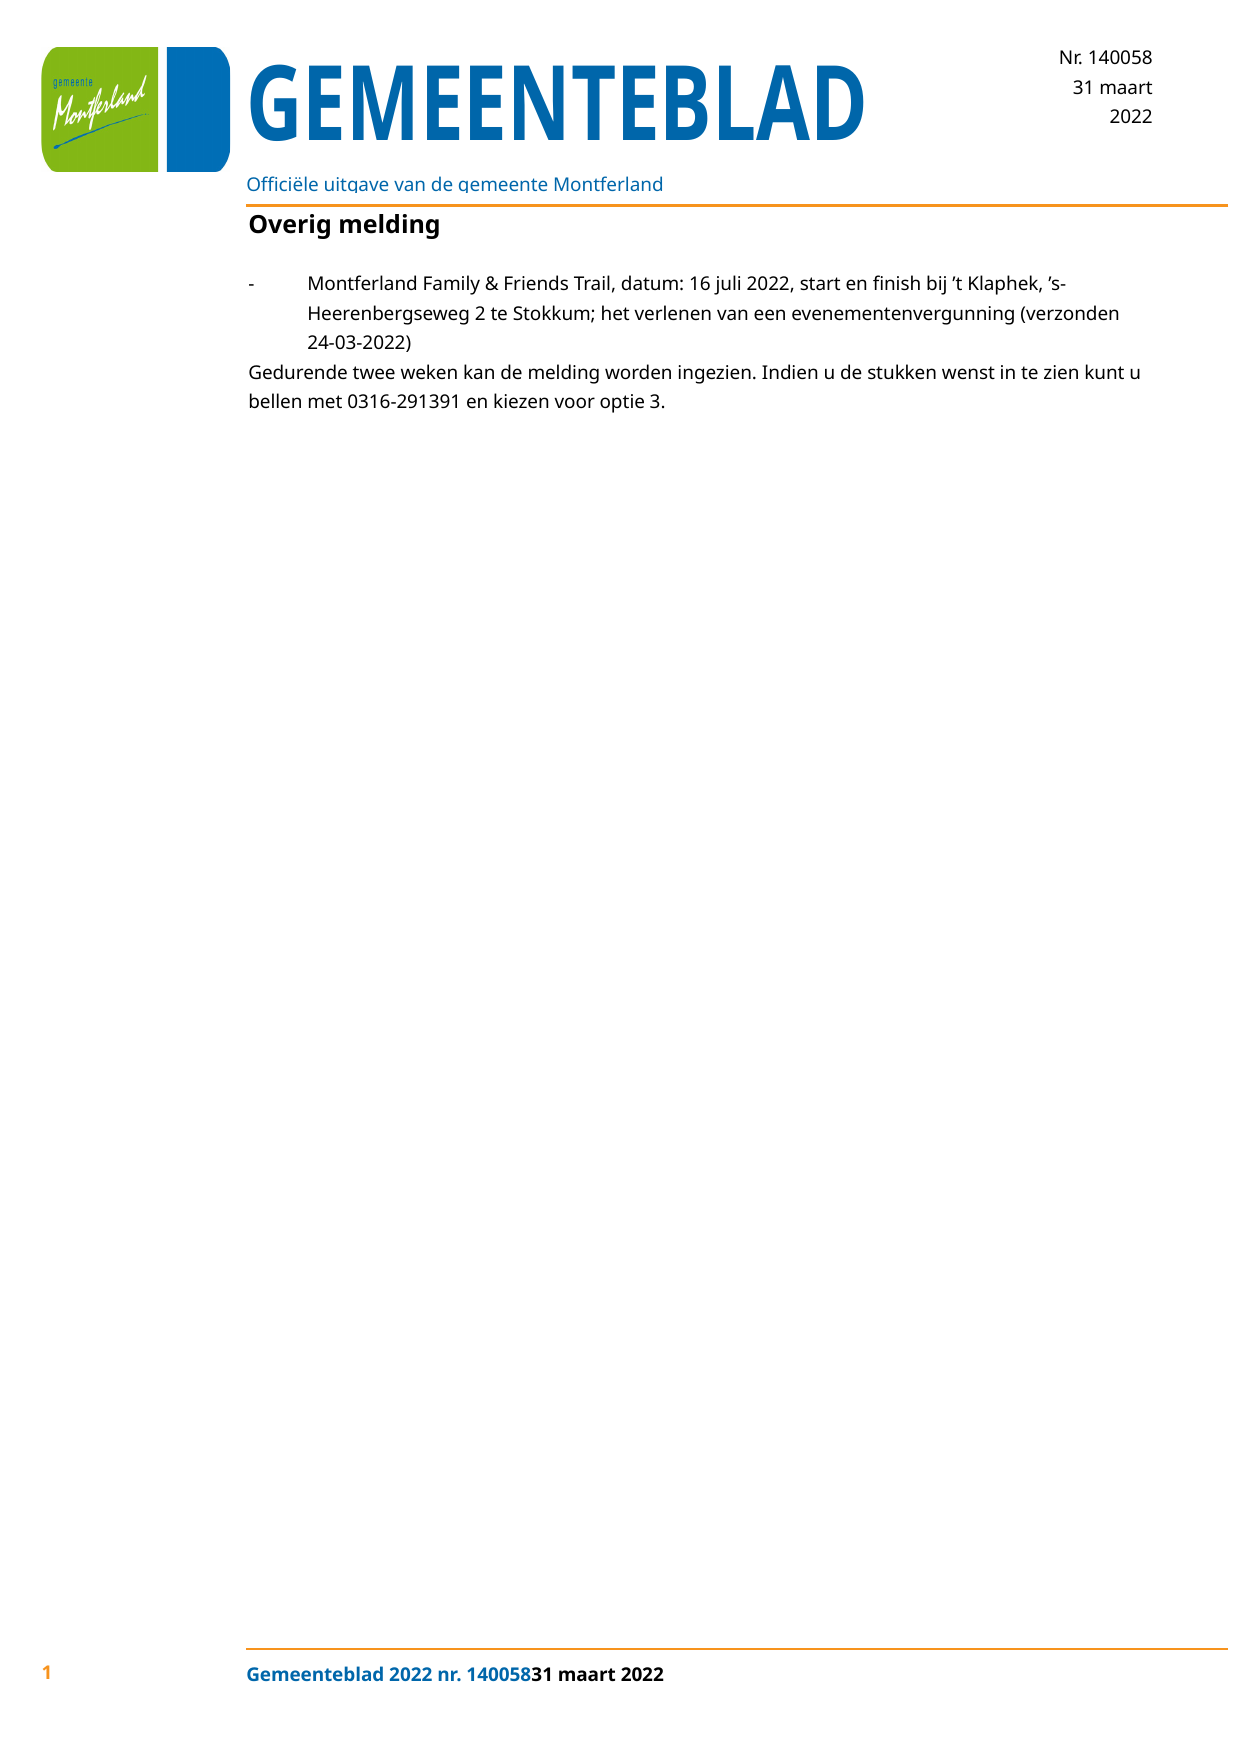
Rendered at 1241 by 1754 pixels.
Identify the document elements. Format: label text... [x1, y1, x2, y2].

text Gedurende twee weken kan de melding worden ingezien. Indien u de stukken wenst in te zien kunt u bellen met 0316-291391 en kiezen voor optie 3. [248, 359, 1152, 414]
text Overig melding [248, 207, 1152, 241]
picture [41, 47, 231, 172]
list Montferland Family & Friends Trail, datum: 16 juli 2022, start en finish bij ’t Klaphek, ’s-Heerenbergseweg 2 te Stokkum; het verlenen van een evenementenvergunning (verzonden 24-03-2022) [248, 270, 1152, 355]
